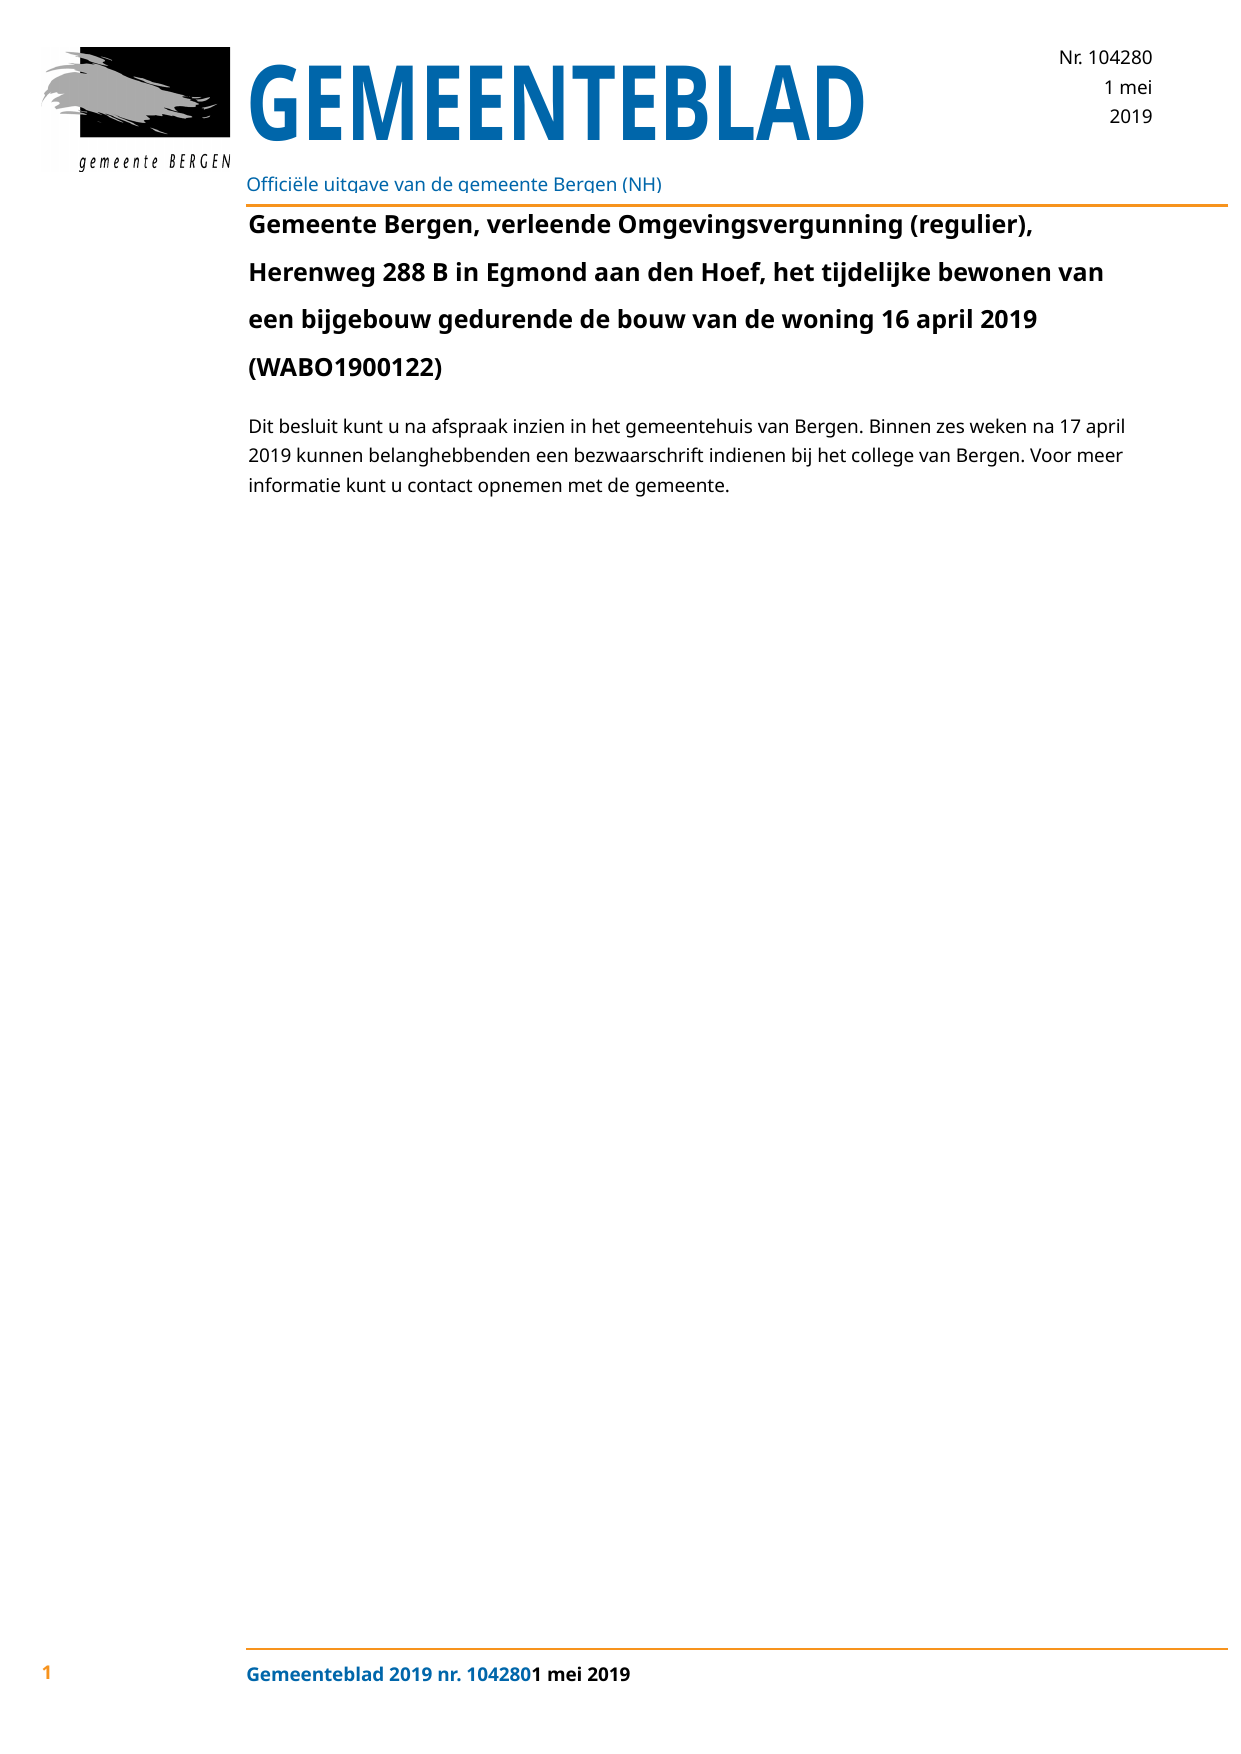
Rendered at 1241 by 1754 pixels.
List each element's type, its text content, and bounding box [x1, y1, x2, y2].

text Dit besluit kunt u na afspraak inzien in het gemeentehuis van Bergen. Binnen zes weken na 17 april 2019 kunnen belanghebbenden een bezwaarschrift indienen bij het college van Bergen. Voor meer informatie kunt u contact opnemen met de gemeente. [248, 413, 1152, 498]
picture [41, 47, 231, 172]
text Gemeente Bergen, verleende Omgevingsvergunning (regulier), Herenweg 288 B in Egmond aan den Hoef, het tijdelijke bewonen van een bijgebouw gedurende de bouw van de woning 16 april 2019 (WABO1900122) [248, 207, 1152, 384]
